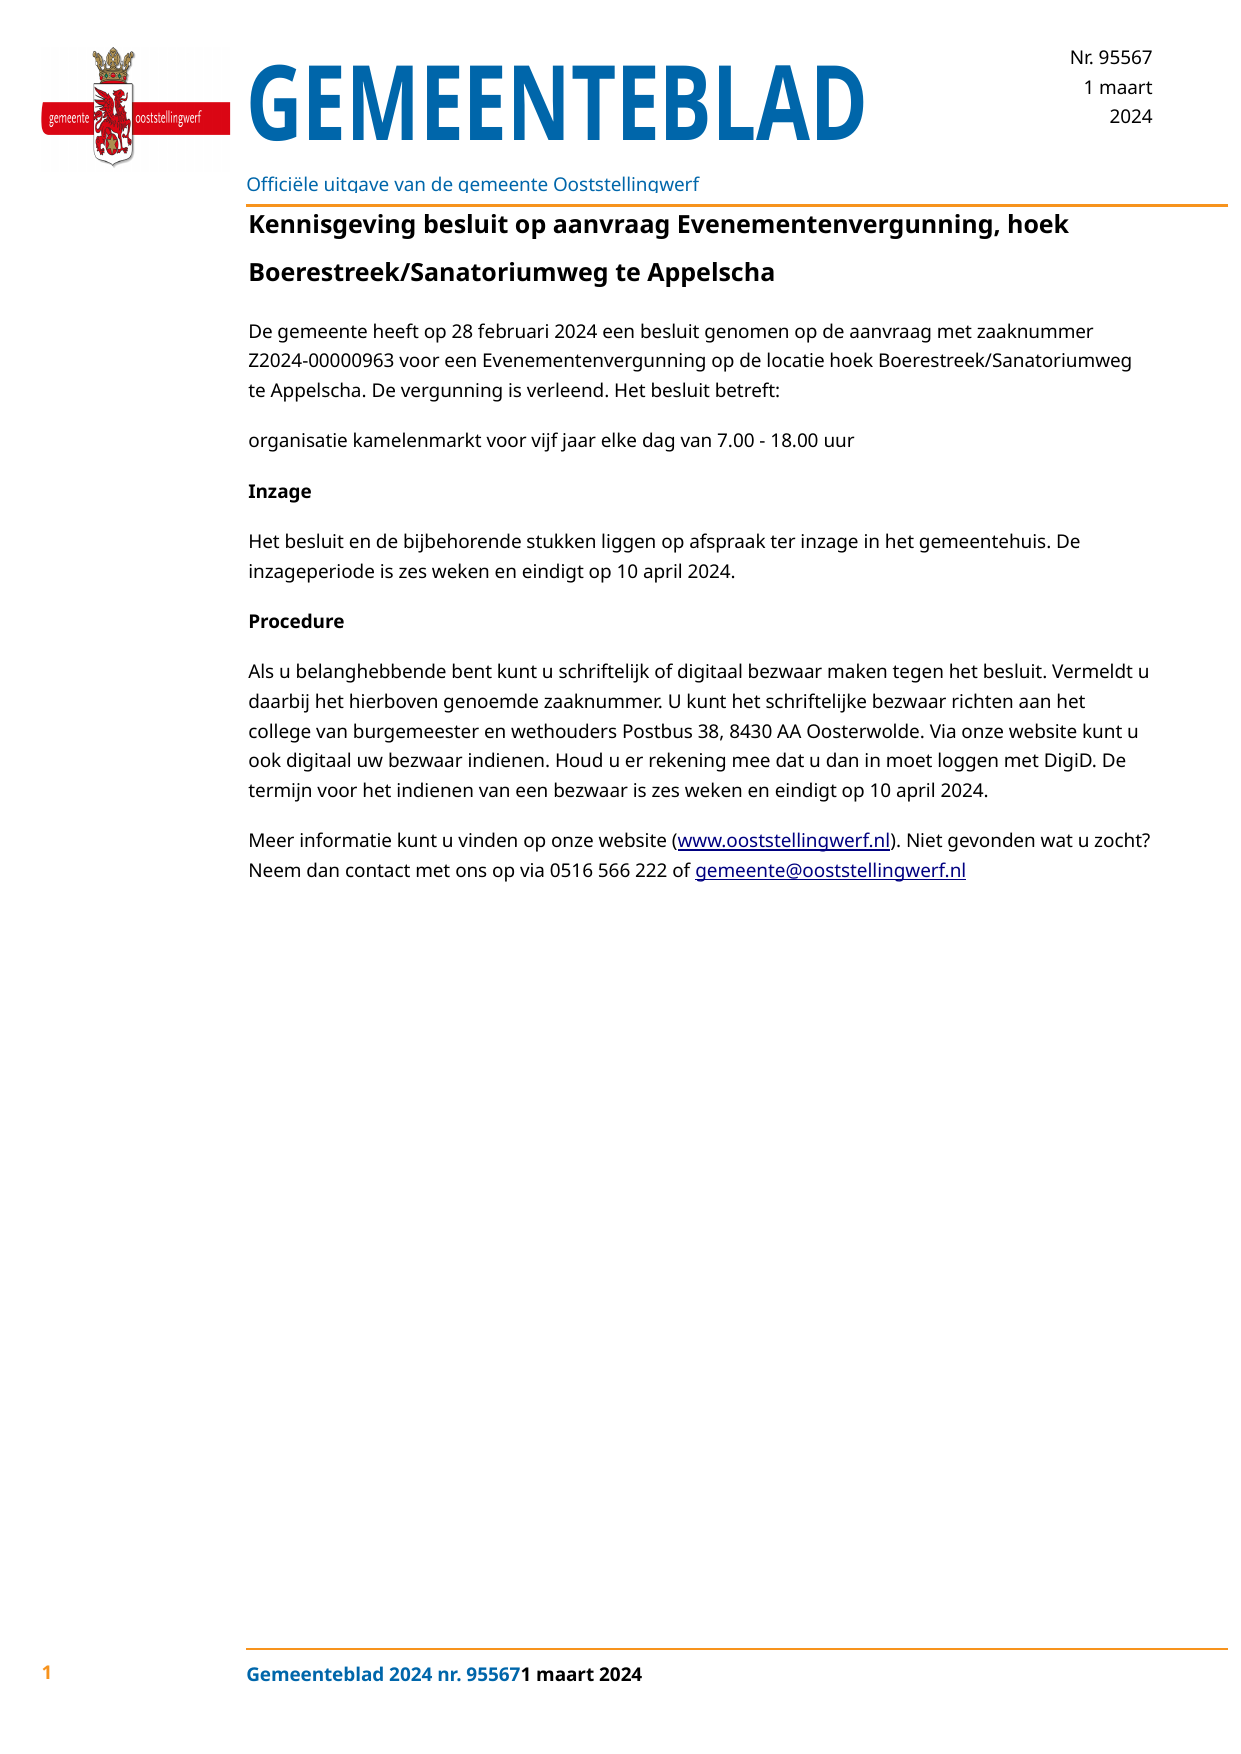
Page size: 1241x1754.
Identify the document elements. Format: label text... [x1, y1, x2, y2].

text Inzage [248, 478, 1152, 504]
text Meer informatie kunt u vinden op onze website (www.ooststellingwerf.nl). Niet gevonden wat u zocht? Neem dan contact met ons op via 0516 566 222 of gemeente@ooststellingwerf.nl [248, 827, 1152, 883]
text De gemeente heeft op 28 februari 2024 een besluit genomen op de aanvraag met zaaknummer Z2024-00000963 voor een Evenementenvergunning op de locatie hoek Boerestreek/Sanatoriumweg te Appelscha. De vergunning is verleend. Het besluit betreft: [248, 318, 1152, 403]
text Als u belanghebbende bent kunt u schriftelijk of digitaal bezwaar maken tegen het besluit. Vermeldt u daarbij het hierboven genoemde zaaknummer. U kunt het schriftelijke bezwaar richten aan het college van burgemeester en wethouders Postbus 38, 8430 AA Oosterwolde. Via onze website kunt u ook digitaal uw bezwaar indienen. Houd u er rekening mee dat u dan in moet loggen met DigiD. De termijn voor het indienen van een bezwaar is zes weken en eindigt op 10 april 2024. [248, 659, 1152, 803]
text Procedure [248, 608, 1152, 634]
text organisatie kamelenmarkt voor vijf jaar elke dag van 7.00 - 18.00 uur [248, 427, 1152, 453]
picture [41, 47, 231, 172]
text Het besluit en de bijbehorende stukken liggen op afspraak ter inzage in het gemeentehuis. De inzageperiode is zes weken en eindigt op 10 april 2024. [248, 528, 1152, 584]
text Kennisgeving besluit op aanvraag Evenementenvergunning, hoek Boerestreek/Sanatoriumweg te Appelscha [248, 207, 1152, 288]
